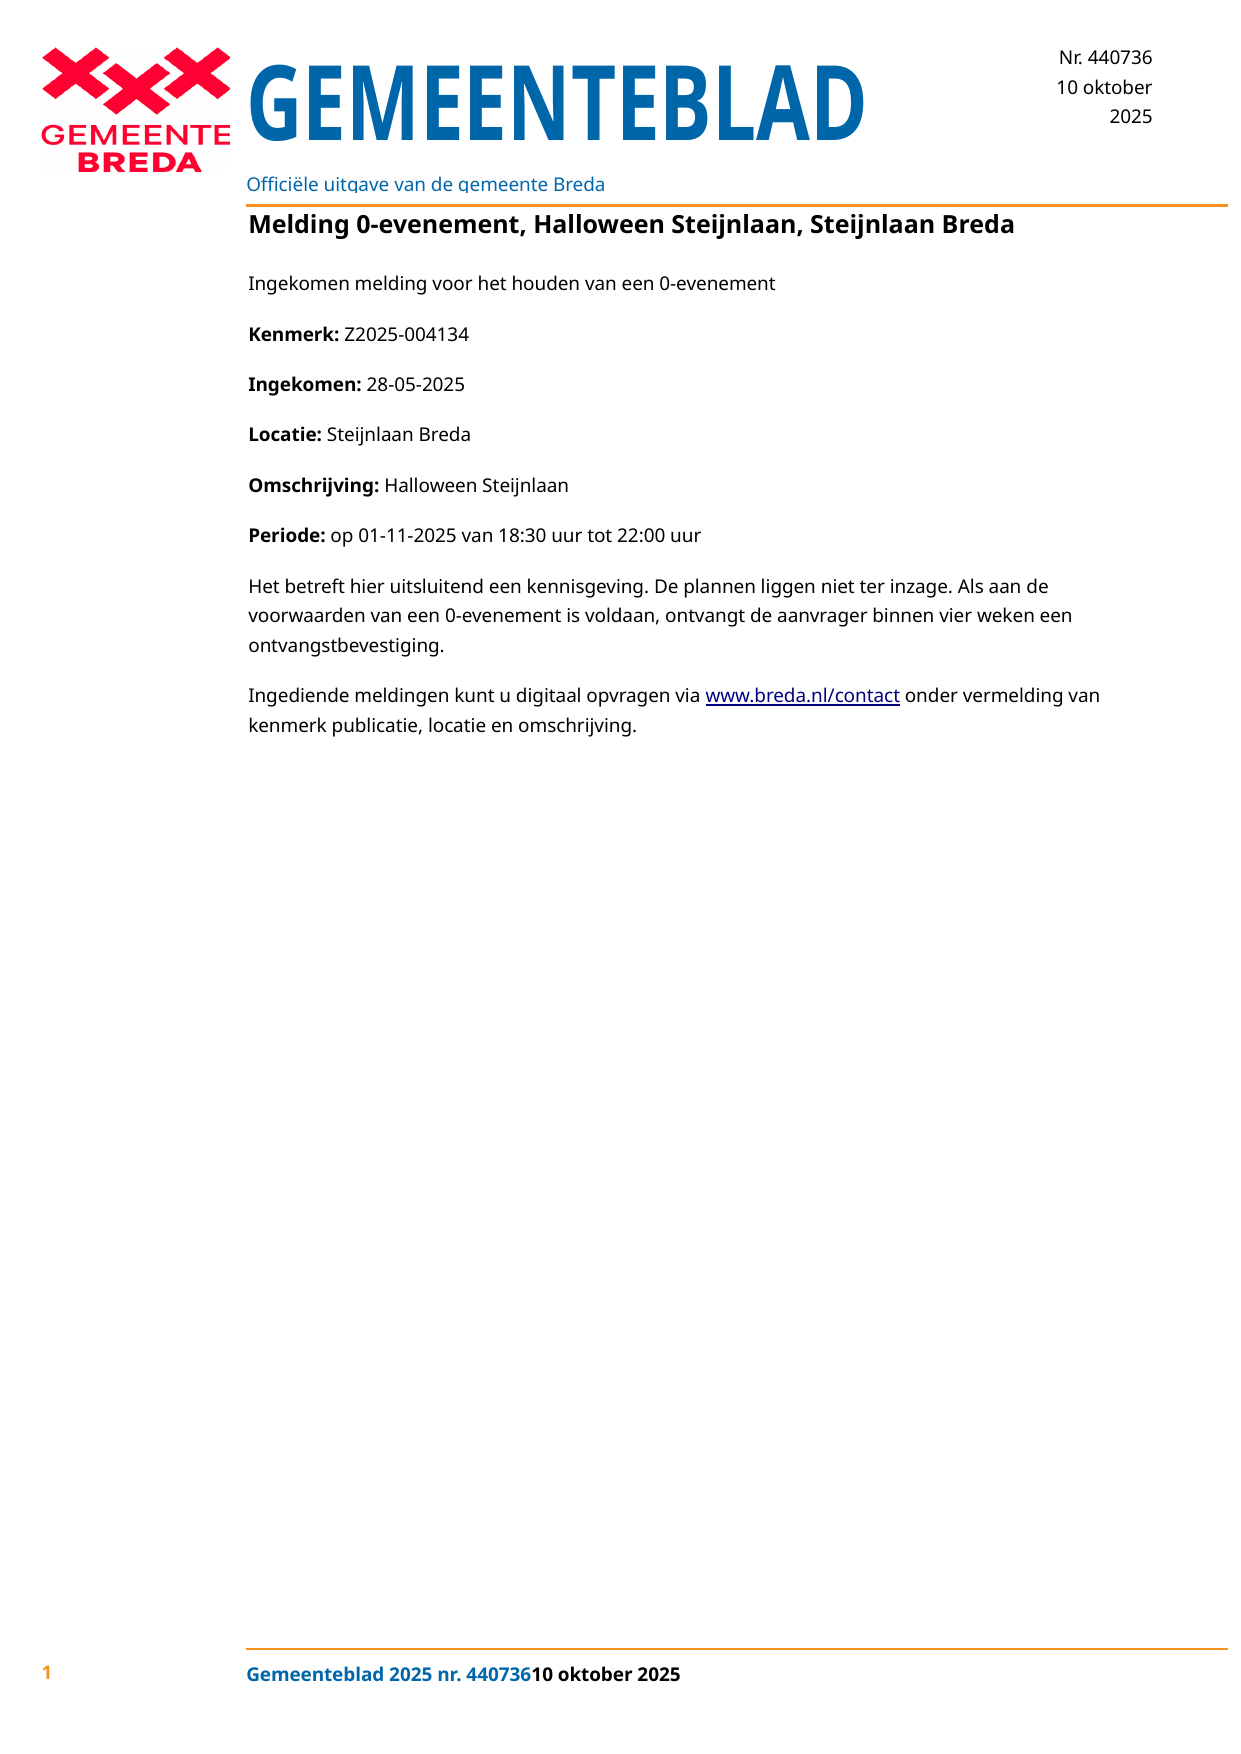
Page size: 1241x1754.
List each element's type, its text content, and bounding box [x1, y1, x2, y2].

text Melding 0-evenement, Halloween Steijnlaan, Steijnlaan Breda [248, 207, 1152, 241]
picture [41, 47, 231, 172]
text Locatie: Steijnlaan Breda [248, 422, 1152, 447]
text Ingediende meldingen kunt u digitaal opvragen via www.breda.nl/contact onder vermelding van kenmerk publicatie, locatie en omschrijving. [248, 682, 1152, 738]
text Omschrijving: Halloween Steijnlaan [248, 472, 1152, 498]
text Kenmerk: Z2025-004134 [248, 321, 1152, 346]
text Het betreft hier uitsluitend een kennisgeving. De plannen liggen niet ter inzage. Als aan de voorwaarden van een 0-evenement is voldaan, ontvangt de aanvrager binnen vier weken een ontvangstbevestiging. [248, 573, 1152, 658]
text Ingekomen melding voor het houden van een 0-evenement [248, 270, 1152, 296]
text Ingekomen: 28-05-2025 [248, 371, 1152, 397]
text Periode: op 01-11-2025 van 18:30 uur tot 22:00 uur [248, 522, 1152, 548]
